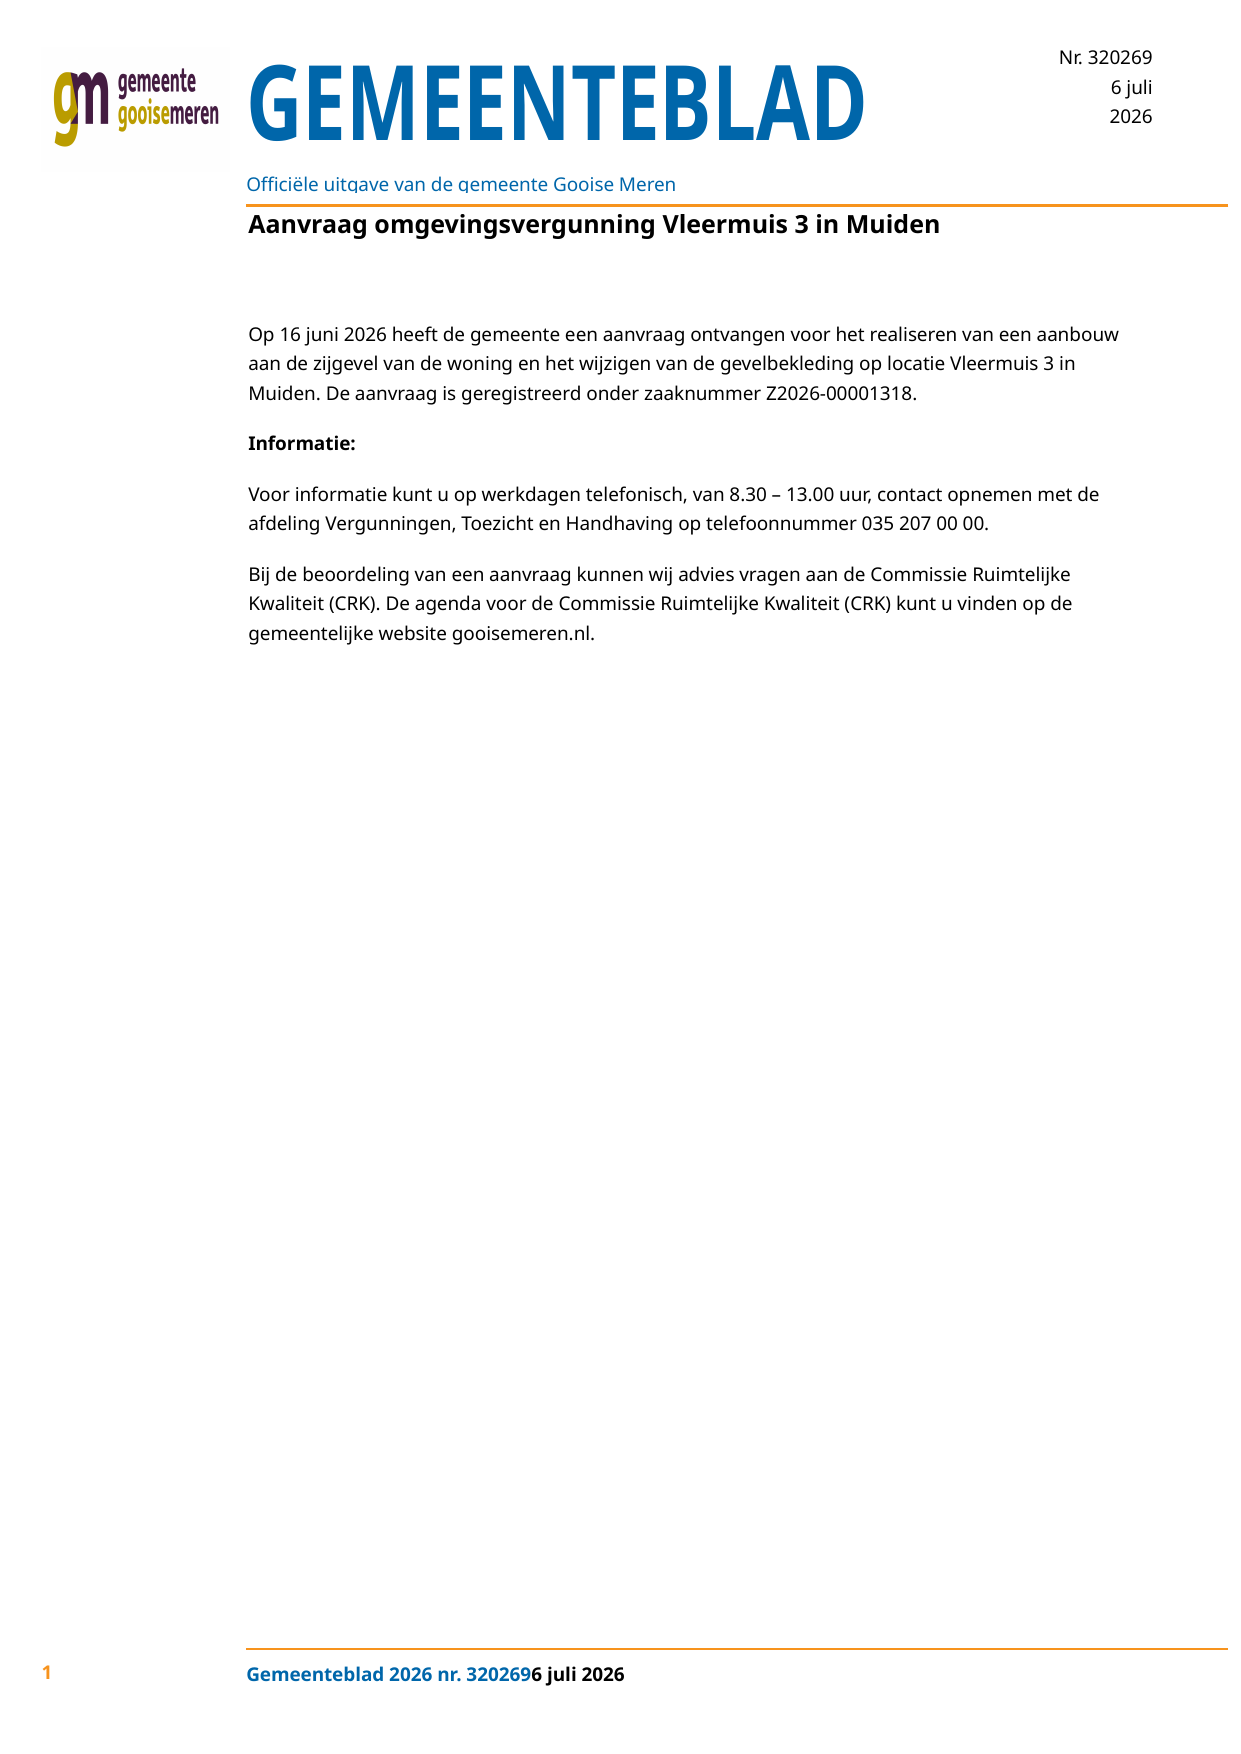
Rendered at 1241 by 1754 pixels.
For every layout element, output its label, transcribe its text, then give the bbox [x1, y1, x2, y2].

text Aanvraag omgevingsvergunning Vleermuis 3 in Muiden [248, 207, 1152, 241]
text Bij de beoordeling van een aanvraag kunnen wij advies vragen aan de Commissie Ruimtelijke Kwaliteit (CRK). De agenda voor de Commissie Ruimtelijke Kwaliteit (CRK) kunt u vinden op de gemeentelijke website gooisemeren.nl. [248, 561, 1152, 646]
text Informatie: [248, 430, 1152, 456]
text Voor informatie kunt u op werkdagen telefonisch, van 8.30 – 13.00 uur, contact opnemen met de afdeling Vergunningen, Toezicht en Handhaving op telefoonnummer 035 207 00 00. [248, 481, 1152, 536]
text Op 16 juni 2026 heeft de gemeente een aanvraag ontvangen voor het realiseren van een aanbouw aan de zijgevel van de woning en het wijzigen van de gevelbekleding op locatie Vleermuis 3 in Muiden. De aanvraag is geregistreerd onder zaaknummer Z2026-00001318. [248, 321, 1152, 406]
picture [41, 47, 231, 172]
